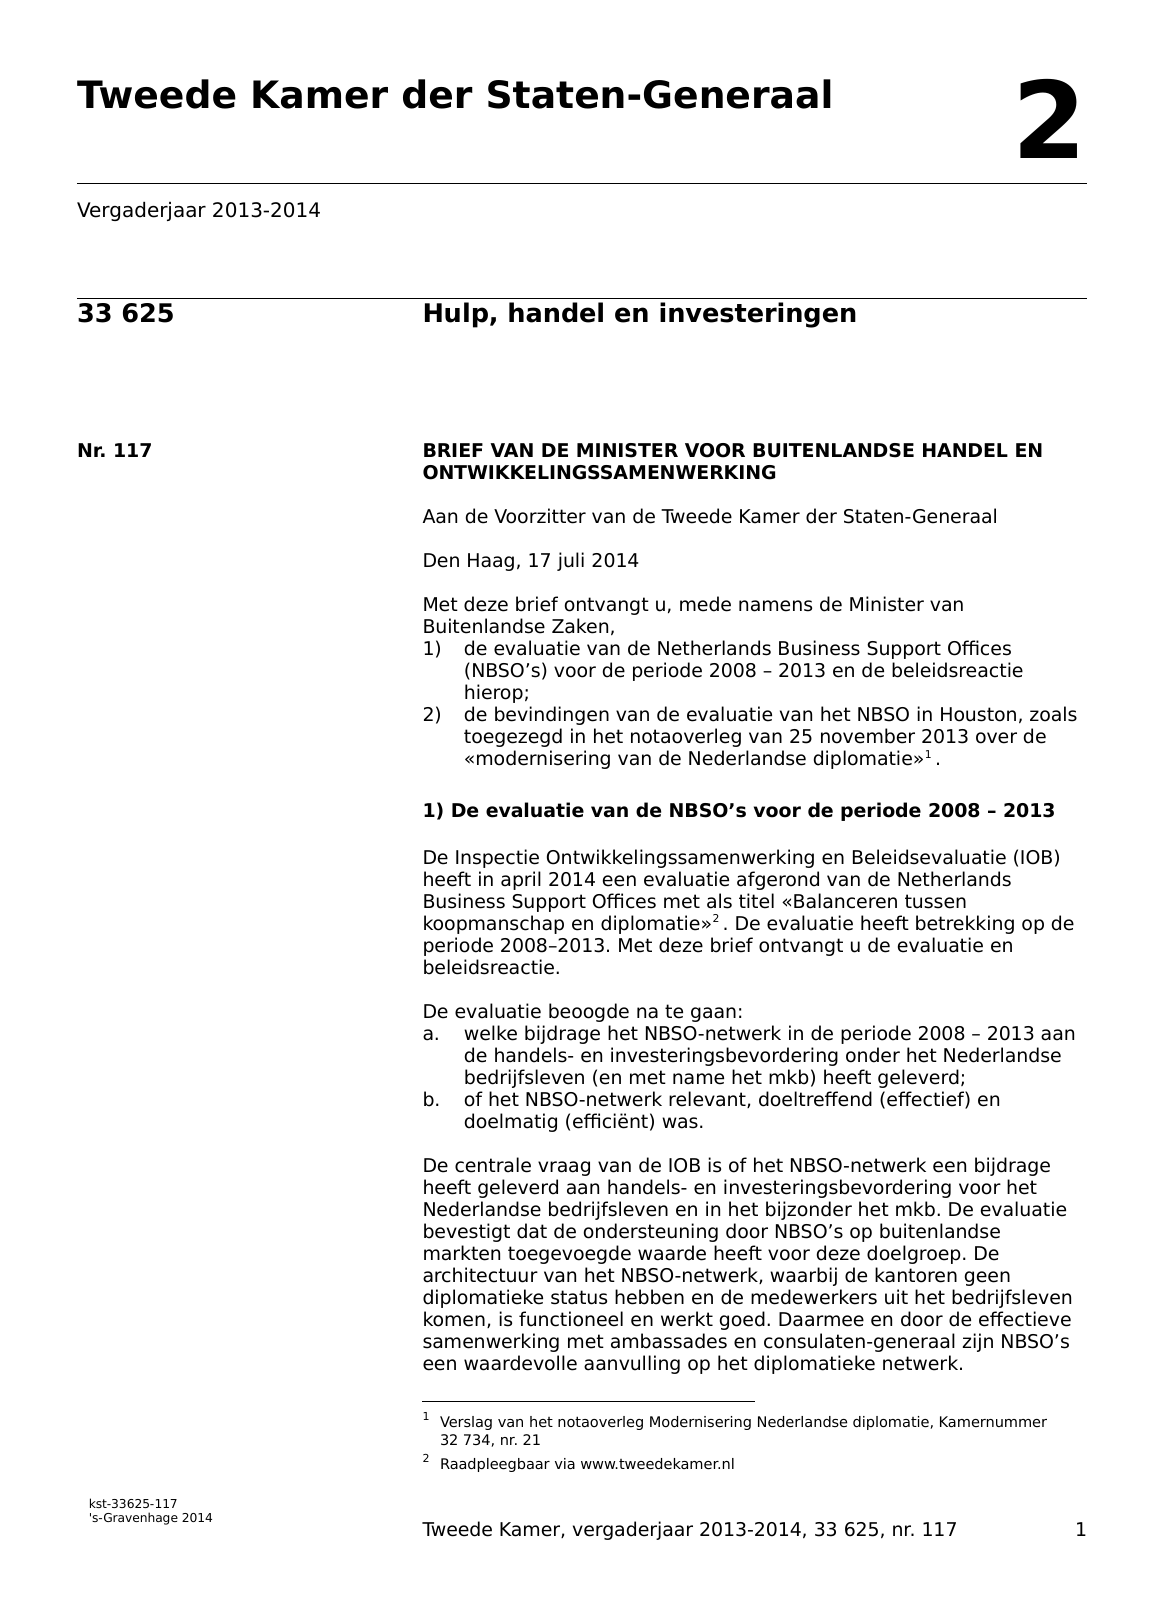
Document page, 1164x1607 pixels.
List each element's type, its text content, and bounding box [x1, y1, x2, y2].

text kst-33625-117 [88, 1497, 323, 1511]
subtitle 33 625 Hulp, handel en investeringen [77, 299, 1087, 329]
subtitle Nr. 117 BRIEF VAN DE MINISTER VOOR BUITENLANDSE HANDEL EN ONTWIKKELINGSSAMENWERKING [77, 440, 1087, 484]
text De Inspectie Ontwikkelingssamenwerking en Beleidsevaluatie (IOB) heeft in april 2014 een evaluatie afgerond van de Netherlands Business Support Offices met als titel «Balanceren tussen koopmanschap en diplomatie». De evaluatie heeft betrekking op de periode 2008–2013. Met deze brief ontvangt u de evaluatie en beleidsreactie. [422, 847, 1087, 979]
table_header Tweede Kamer der Staten-Generaal [77, 59, 886, 183]
text Aan de Voorzitter van de Tweede Kamer der Staten-Generaal [422, 506, 1087, 528]
text Met deze brief ontvangt u, mede namens de Minister van Buitenlandse Zaken, [422, 594, 1087, 638]
text Den Haag, 17 juli 2014 [422, 550, 1087, 572]
text 2) de bevindingen van de evaluatie van het NBSO in Houston, zoals toegezegd in het notaoverleg van 25 november 2013 over de «modernisering van de Nederlandse diplomatie». [422, 704, 1087, 770]
text 1) de evaluatie van de Netherlands Business Support Offices (NBSO’s) voor de periode 2008 – 2013 en de beleidsreactie hierop; [422, 638, 1087, 704]
text De centrale vraag van de IOB is of het NBSO-netwerk een bijdrage heeft geleverd aan handels- en investeringsbevordering voor het Nederlandse bedrijfsleven en in het bijzonder het mkb. De evaluatie bevestigt dat de ondersteuning door NBSO’s op buitenlandse markten toegevoegde waarde heeft voor deze doelgroep. De architectuur van het NBSO-netwerk, waarbij de kantoren geen diplomatieke status hebben en de medewerkers uit het bedrijfsleven komen, is functioneel en werkt goed. Daarmee en door de effectieve samenwerking met ambassades en consulaten-generaal zijn NBSO’s een waardevolle aanvulling op het diplomatieke netwerk. [422, 1155, 1087, 1375]
text 's-Gravenhage 2014 [88, 1511, 323, 1525]
text Verslag van het notaoverleg Modernisering Nederlandse diplomatie, Kamernummer 32 734, nr. 21 [422, 1410, 1087, 1449]
table_header 2 [886, 59, 1087, 183]
table_cell Vergaderjaar 2013-2014 [77, 184, 1087, 298]
subtitle 1) De evaluatie van de NBSO’s voor de periode 2008 – 2013 [422, 800, 1087, 822]
text De evaluatie beoogde na te gaan: [422, 1001, 1087, 1023]
text Raadpleegbaar via www.tweedekamer.nl [422, 1452, 1087, 1474]
text b. of het NBSO-netwerk relevant, doeltreffend (effectief) en doelmatig (efficiënt) was. [422, 1089, 1087, 1133]
text a. welke bijdrage het NBSO-netwerk in de periode 2008 – 2013 aan de handels- en investeringsbevordering onder het Nederlandse bedrijfsleven (en met name het mkb) heeft geleverd; [422, 1023, 1087, 1089]
